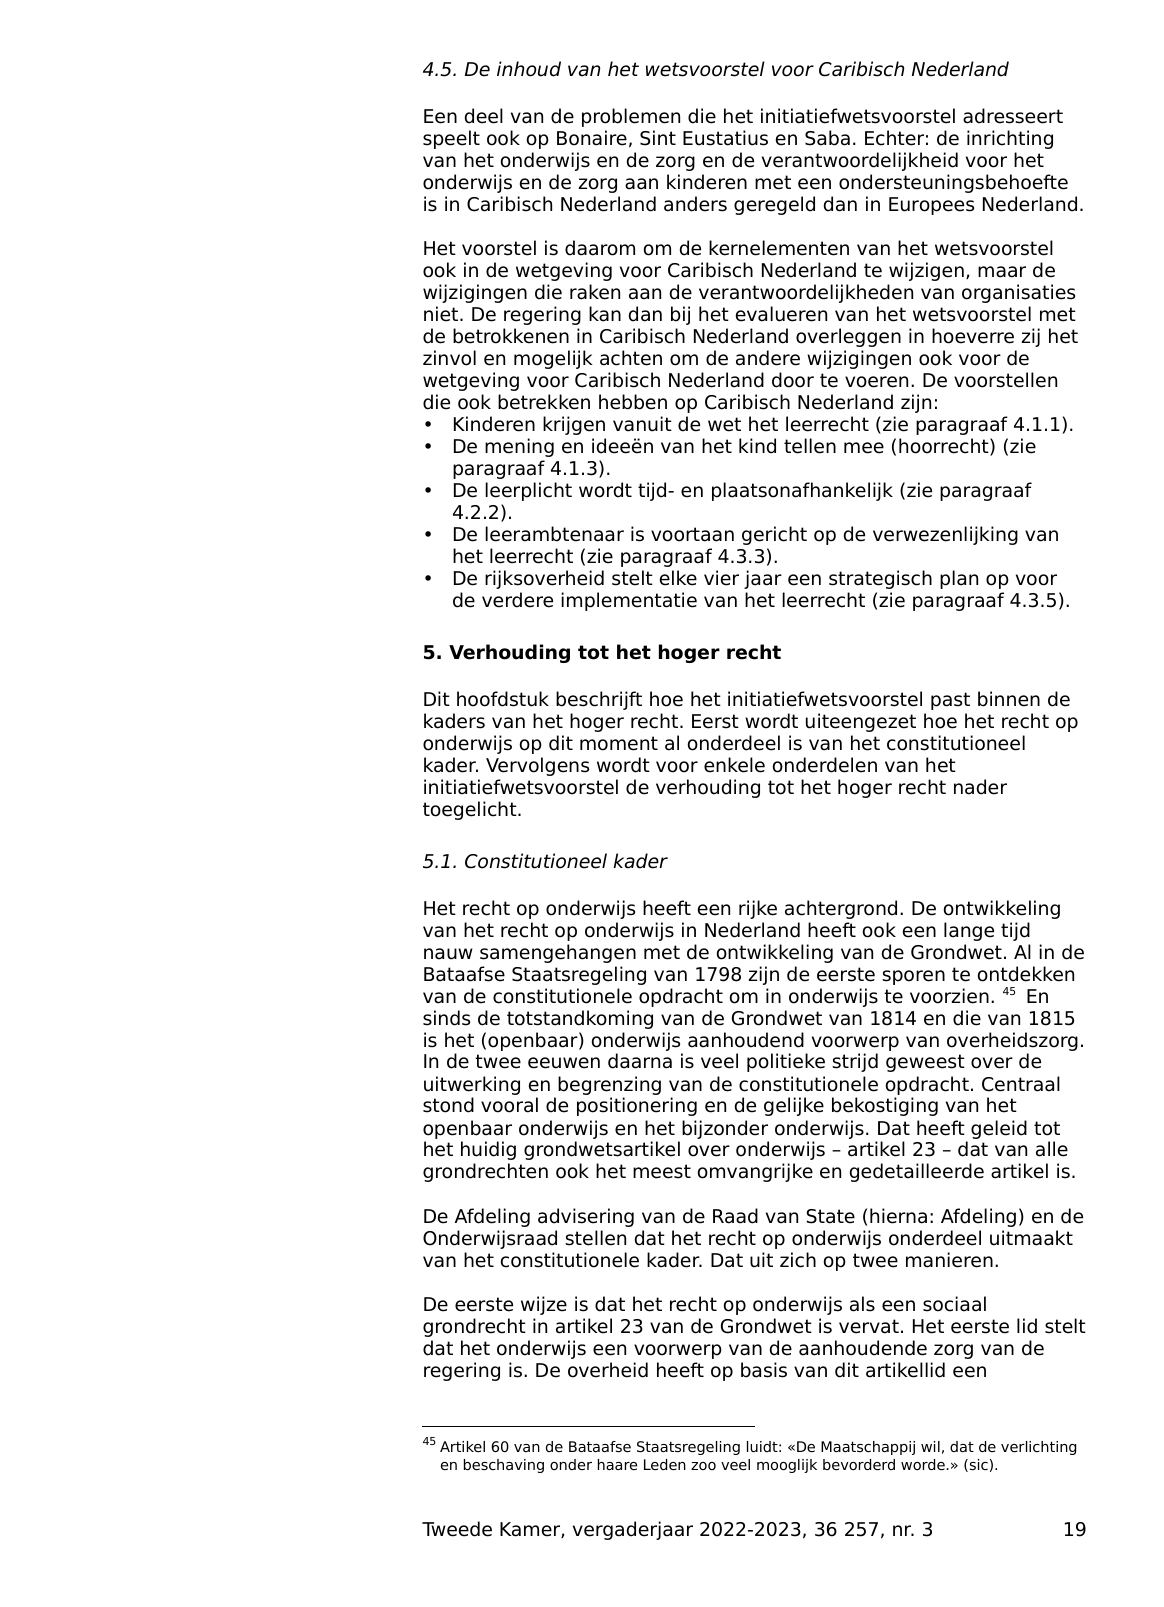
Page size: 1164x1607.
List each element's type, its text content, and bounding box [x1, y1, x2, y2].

text • Kinderen krijgen vanuit de wet het leerrecht (zie paragraaf 4.1.1). [422, 414, 1087, 436]
subtitle 4.5. De inhoud van het wetsvoorstel voor Caribisch Nederland [422, 59, 1087, 81]
text Dit hoofdstuk beschrijft hoe het initiatiefwetsvoorstel past binnen de kaders van het hoger recht. Eerst wordt uiteengezet hoe het recht op onderwijs op dit moment al onderdeel is van het constitutioneel kader. Vervolgens wordt voor enkele onderdelen van het initiatiefwetsvoorstel de verhouding tot het hoger recht nader toegelicht. [422, 689, 1087, 821]
text De eerste wijze is dat het recht op onderwijs als een sociaal grondrecht in artikel 23 van de Grondwet is vervat. Het eerste lid stelt dat het onderwijs een voorwerp van de aanhoudende zorg van de regering is. De overheid heeft op basis van dit artikellid een [422, 1294, 1087, 1382]
text • De leerambtenaar is voortaan gericht op de verwezenlijking van het leerrecht (zie paragraaf 4.3.3). [422, 524, 1087, 568]
text • De mening en ideeën van het kind tellen mee (hoorrecht) (zie paragraaf 4.1.3). [422, 436, 1087, 480]
text • De leerplicht wordt tijd- en plaatsonafhankelijk (zie paragraaf 4.2.2). [422, 480, 1087, 524]
text De Afdeling advisering van de Raad van State (hierna: Afdeling) en de Onderwijsraad stellen dat het recht op onderwijs onderdeel uitmaakt van het constitutionele kader. Dat uit zich op twee manieren. [422, 1206, 1087, 1271]
text Artikel 60 van de Bataafse Staatsregeling luidt: «De Maatschappij wil, dat de verlichting en beschaving onder haare Leden zoo veel mooglijk bevorderd worde.» (sic). [422, 1435, 1087, 1474]
text • De rijksoverheid stelt elke vier jaar een strategisch plan op voor de verdere implementatie van het leerrecht (zie paragraaf 4.3.5). [422, 568, 1087, 612]
text Het voorstel is daarom om de kernelementen van het wetsvoorstel ook in de wetgeving voor Caribisch Nederland te wijzigen, maar de wijzigingen die raken aan de verantwoordelijkheden van organisaties niet. De regering kan dan bij het evalueren van het wetsvoorstel met de betrokkenen in Caribisch Nederland overleggen in hoeverre zij het zinvol en mogelijk achten om de andere wijzigingen ook voor de wetgeving voor Caribisch Nederland door te voeren. De voorstellen die ook betrekken hebben op Caribisch Nederland zijn: [422, 238, 1087, 414]
text Een deel van de problemen die het initiatiefwetsvoorstel adresseert speelt ook op Bonaire, Sint Eustatius en Saba. Echter: de inrichting van het onderwijs en de zorg en de verantwoordelijkheid voor het onderwijs en de zorg aan kinderen met een ondersteuningsbehoefte is in Caribisch Nederland anders geregeld dan in Europees Nederland. [422, 106, 1087, 216]
subtitle 5. Verhouding tot het hoger recht [422, 642, 1087, 664]
subtitle 5.1. Constitutioneel kader [422, 851, 1087, 873]
text Het recht op onderwijs heeft een rijke achtergrond. De ontwikkeling van het recht op onderwijs in Nederland heeft ook een lange tijd nauw samengehangen met de ontwikkeling van de Grondwet. Al in de Bataafse Staatsregeling van 1798 zijn de eerste sporen te ontdekken van de constitutionele opdracht om in onderwijs te voorzien. En sinds de totstandkoming van de Grondwet van 1814 en die van 1815 is het (openbaar) onderwijs aanhoudend voorwerp van overheidszorg. In de twee eeuwen daarna is veel politieke strijd geweest over de uitwerking en begrenzing van de constitutionele opdracht. Centraal stond vooral de positionering en de gelijke bekostiging van het openbaar onderwijs en het bijzonder onderwijs. Dat heeft geleid tot het huidig grondwetsartikel over onderwijs – artikel 23 – dat van alle grondrechten ook het meest omvangrijke en gedetailleerde artikel is. [422, 898, 1087, 1183]
